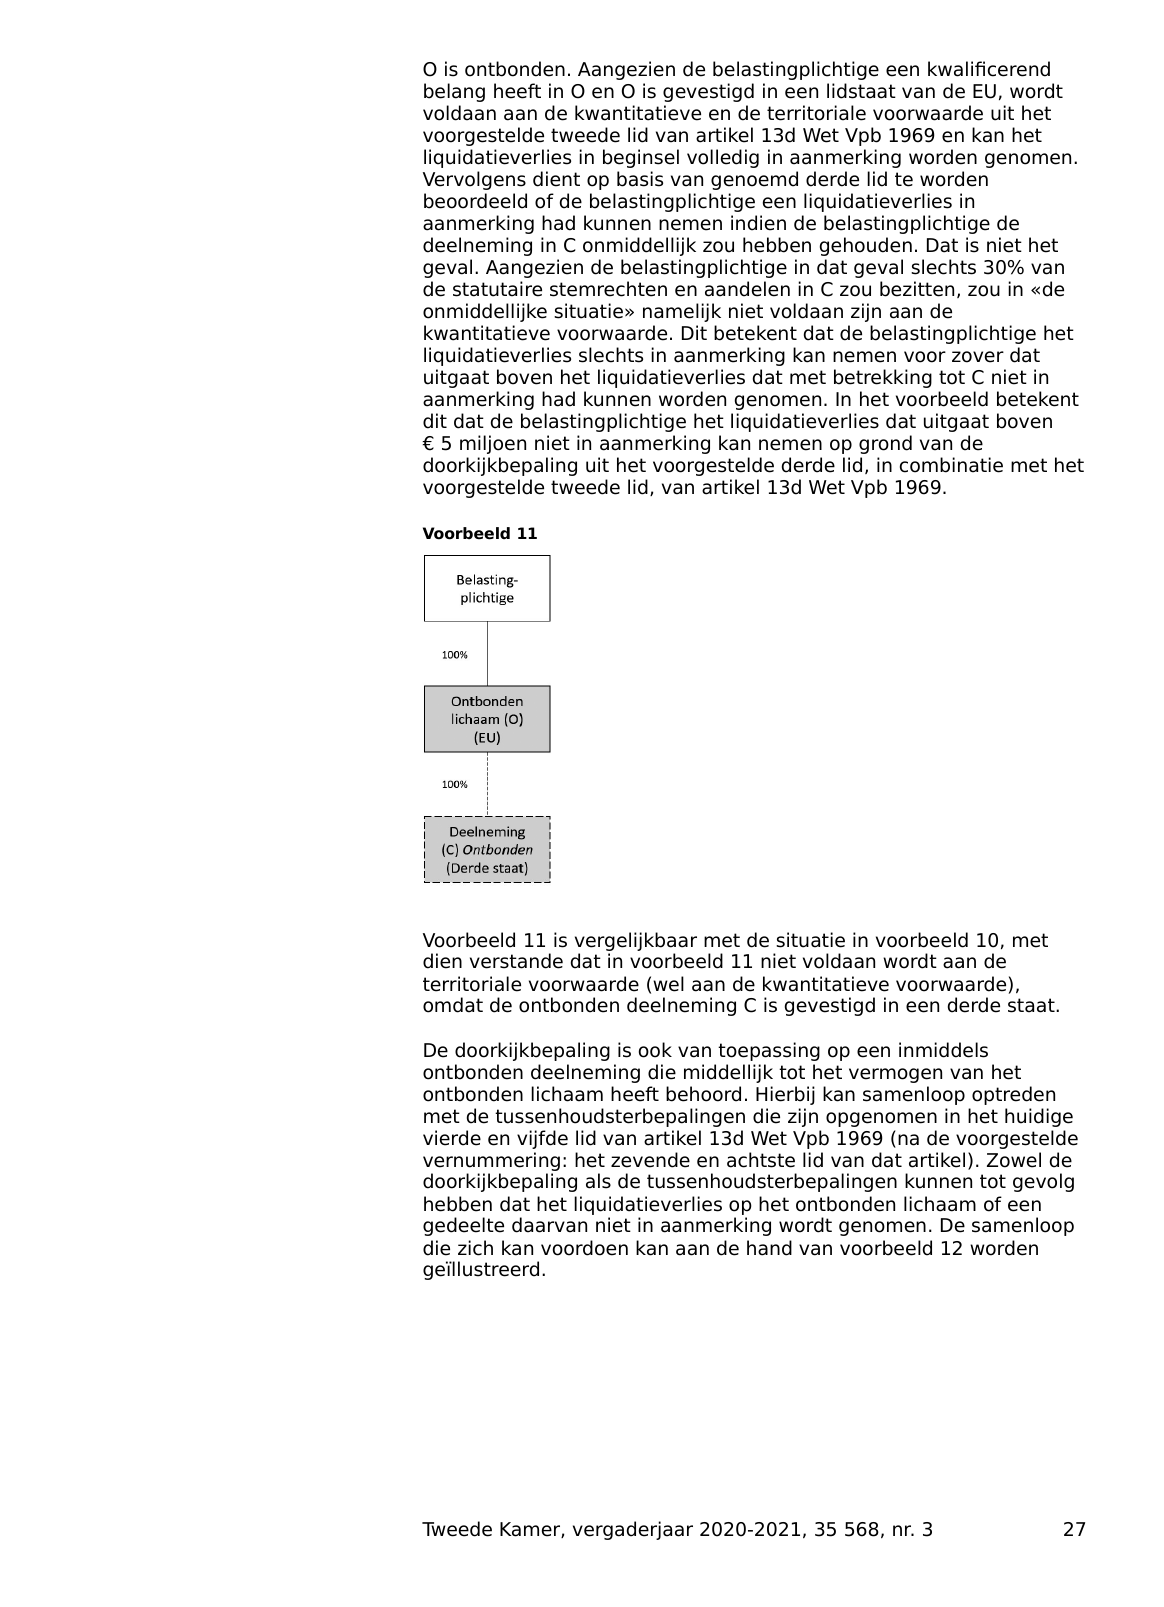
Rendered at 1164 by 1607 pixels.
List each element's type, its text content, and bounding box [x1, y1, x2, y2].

picture [422, 554, 553, 886]
text O is ontbonden. Aangezien de belastingplichtige een kwalificerend belang heeft in O en O is gevestigd in een lidstaat van de EU, wordt voldaan aan de kwantitatieve en de territoriale voorwaarde uit het voorgestelde tweede lid van artikel 13d Wet Vpb 1969 en kan het liquidatieverlies in beginsel volledig in aanmerking worden genomen. Vervolgens dient op basis van genoemd derde lid te worden beoordeeld of de belastingplichtige een liquidatieverlies in aanmerking had kunnen nemen indien de belastingplichtige de deelneming in C onmiddellijk zou hebben gehouden. Dat is niet het geval. Aangezien de belastingplichtige in dat geval slechts 30% van de statutaire stemrechten en aandelen in C zou bezitten, zou in «de onmiddellijke situatie» namelijk niet voldaan zijn aan de kwantitatieve voorwaarde. Dit betekent dat de belastingplichtige het liquidatieverlies slechts in aanmerking kan nemen voor zover dat uitgaat boven het liquidatieverlies dat met betrekking tot C niet in aanmerking had kunnen worden genomen. In het voorbeeld betekent dit dat de belastingplichtige het liquidatieverlies dat uitgaat boven € 5 miljoen niet in aanmerking kan nemen op grond van de doorkijkbepaling uit het voorgestelde derde lid, in combinatie met het voorgestelde tweede lid, van artikel 13d Wet Vpb 1969. [422, 59, 1087, 499]
text Voorbeeld 11 is vergelijkbaar met de situatie in voorbeeld 10, met dien verstande dat in voorbeeld 11 niet voldaan wordt aan de territoriale voorwaarde (wel aan de kwantitatieve voorwaarde), omdat de ontbonden deelneming C is gevestigd in een derde staat. [422, 929, 1087, 1017]
text Voorbeeld 11 [422, 525, 552, 543]
text De doorkijkbepaling is ook van toepassing op een inmiddels ontbonden deelneming die middellijk tot het vermogen van het ontbonden lichaam heeft behoord. Hierbij kan samenloop optreden met de tussenhoudsterbepalingen die zijn opgenomen in het huidige vierde en vijfde lid van artikel 13d Wet Vpb 1969 (na de voorgestelde vernummering: het zevende en achtste lid van dat artikel). Zowel de doorkijkbepaling als de tussenhoudsterbepalingen kunnen tot gevolg hebben dat het liquidatieverlies op het ontbonden lichaam of een gedeelte daarvan niet in aanmerking wordt genomen. De samenloop die zich kan voordoen kan aan de hand van voorbeeld 12 worden geïllustreerd. [422, 1039, 1087, 1281]
